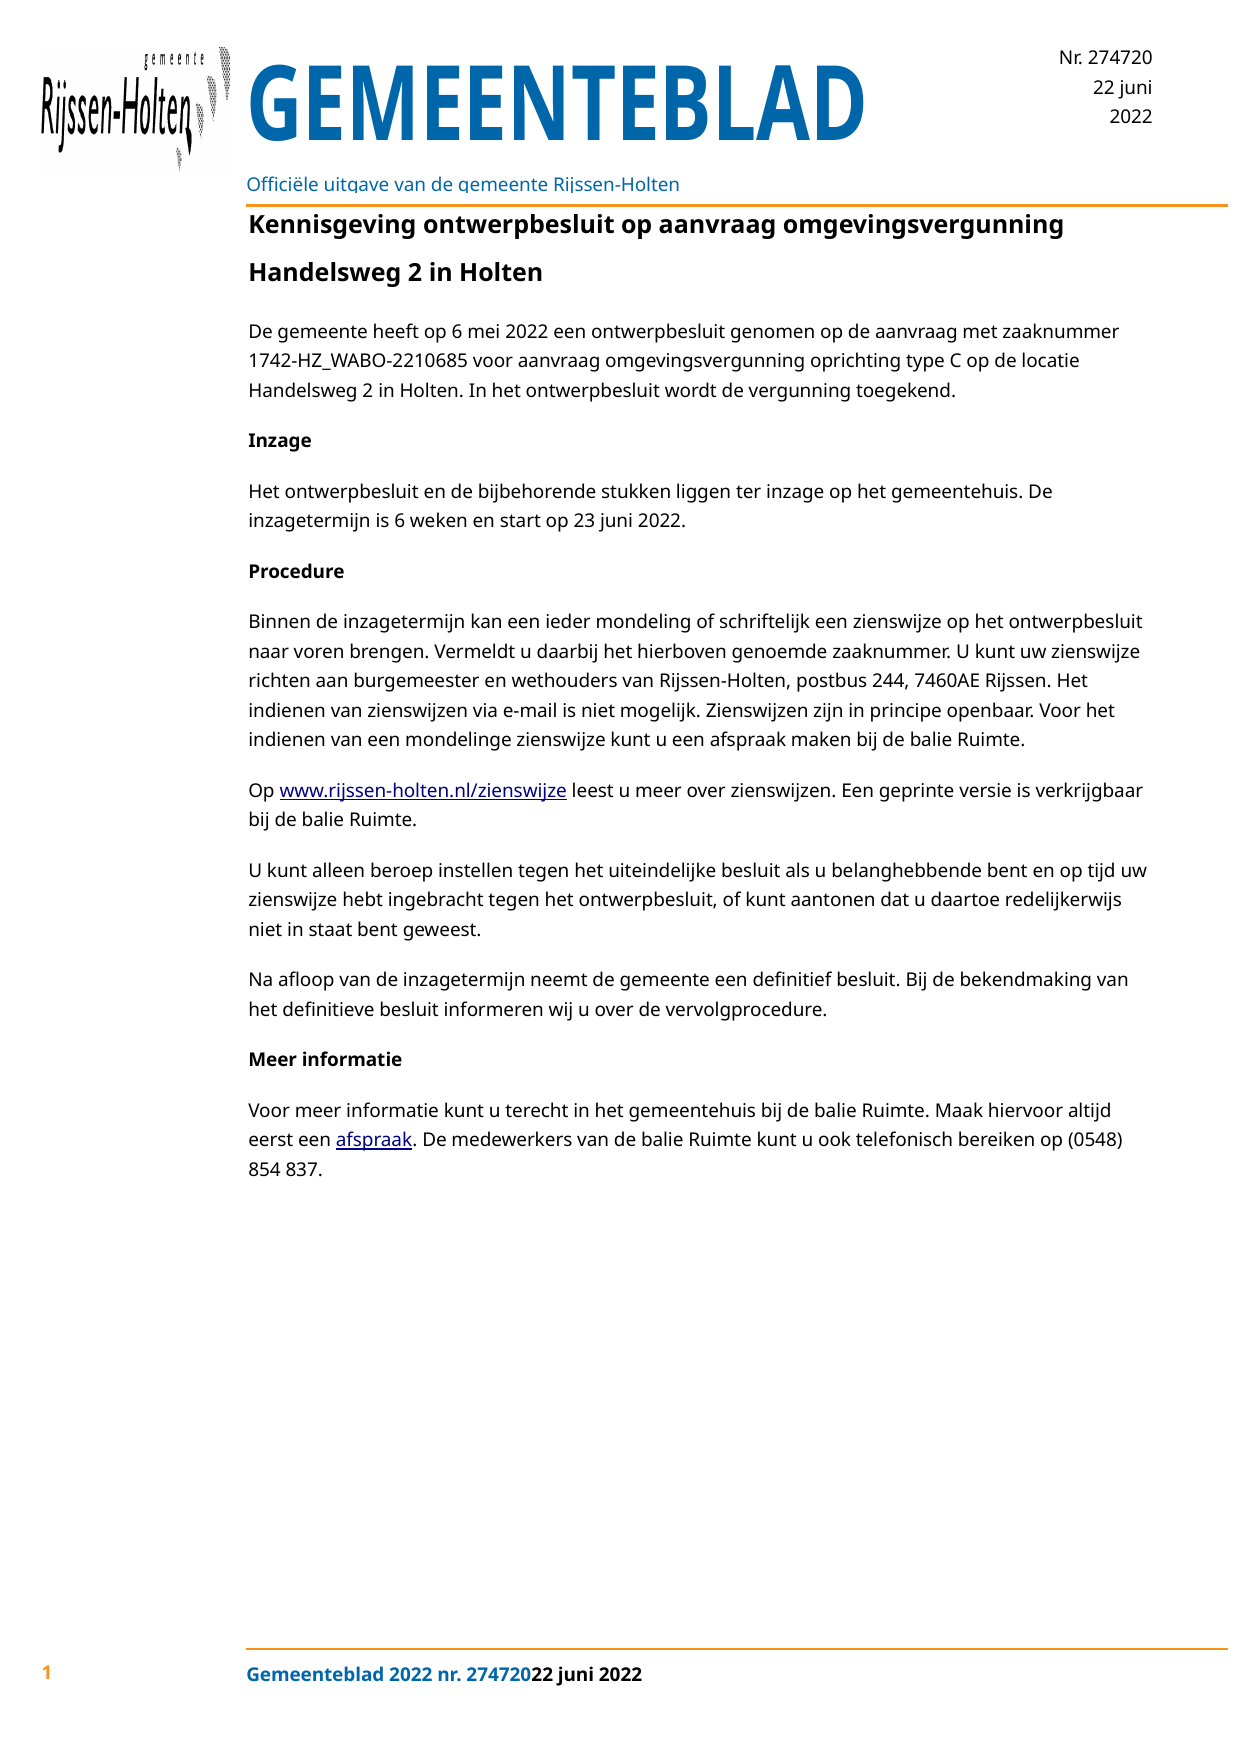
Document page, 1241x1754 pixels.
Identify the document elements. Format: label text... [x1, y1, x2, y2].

text U kunt alleen beroep instellen tegen het uiteindelijke besluit als u belanghebbende bent en op tijd uw zienswijze hebt ingebracht tegen het ontwerpbesluit, of kunt aantonen dat u daartoe redelijkerwijs niet in staat bent geweest. [248, 857, 1152, 942]
text Op www.rijssen-holten.nl/zienswijze leest u meer over zienswijzen. Een geprinte versie is verkrijgbaar bij de balie Ruimte. [248, 777, 1152, 832]
text Het ontwerpbesluit en de bijbehorende stukken liggen ter inzage op het gemeentehuis. De inzagetermijn is 6 weken en start op 23 juni 2022. [248, 478, 1152, 533]
text Kennisgeving ontwerpbesluit op aanvraag omgevingsvergunning Handelsweg 2 in Holten [248, 207, 1152, 288]
text Procedure [248, 558, 1152, 584]
text Inzage [248, 427, 1152, 453]
text Meer informatie [248, 1047, 1152, 1072]
text Binnen de inzagetermijn kan een ieder mondeling of schriftelijk een zienswijze op het ontwerpbesluit naar voren brengen. Vermeldt u daarbij het hierboven genoemde zaaknummer. U kunt uw zienswijze richten aan burgemeester en wethouders van Rijssen-Holten, postbus 244, 7460AE Rijssen. Het indienen van zienswijzen via e-mail is niet mogelijk. Zienswijzen zijn in principe openbaar. Voor het indienen van een mondelinge zienswijze kunt u een afspraak maken bij de balie Ruimte. [248, 608, 1152, 752]
text Voor meer informatie kunt u terecht in het gemeentehuis bij de balie Ruimte. Maak hiervoor altijd eerst een afspraak. De medewerkers van de balie Ruimte kunt u ook telefonisch bereiken op (0548) 854 837. [248, 1097, 1152, 1182]
text Na afloop van de inzagetermijn neemt de gemeente een definitief besluit. Bij de bekendmaking van het definitieve besluit informeren wij u over de vervolgprocedure. [248, 967, 1152, 1022]
picture [41, 47, 231, 172]
text De gemeente heeft op 6 mei 2022 een ontwerpbesluit genomen op de aanvraag met zaaknummer 1742-HZ_WABO-2210685 voor aanvraag omgevingsvergunning oprichting type C op de locatie Handelsweg 2 in Holten. In het ontwerpbesluit wordt de vergunning toegekend. [248, 318, 1152, 403]
